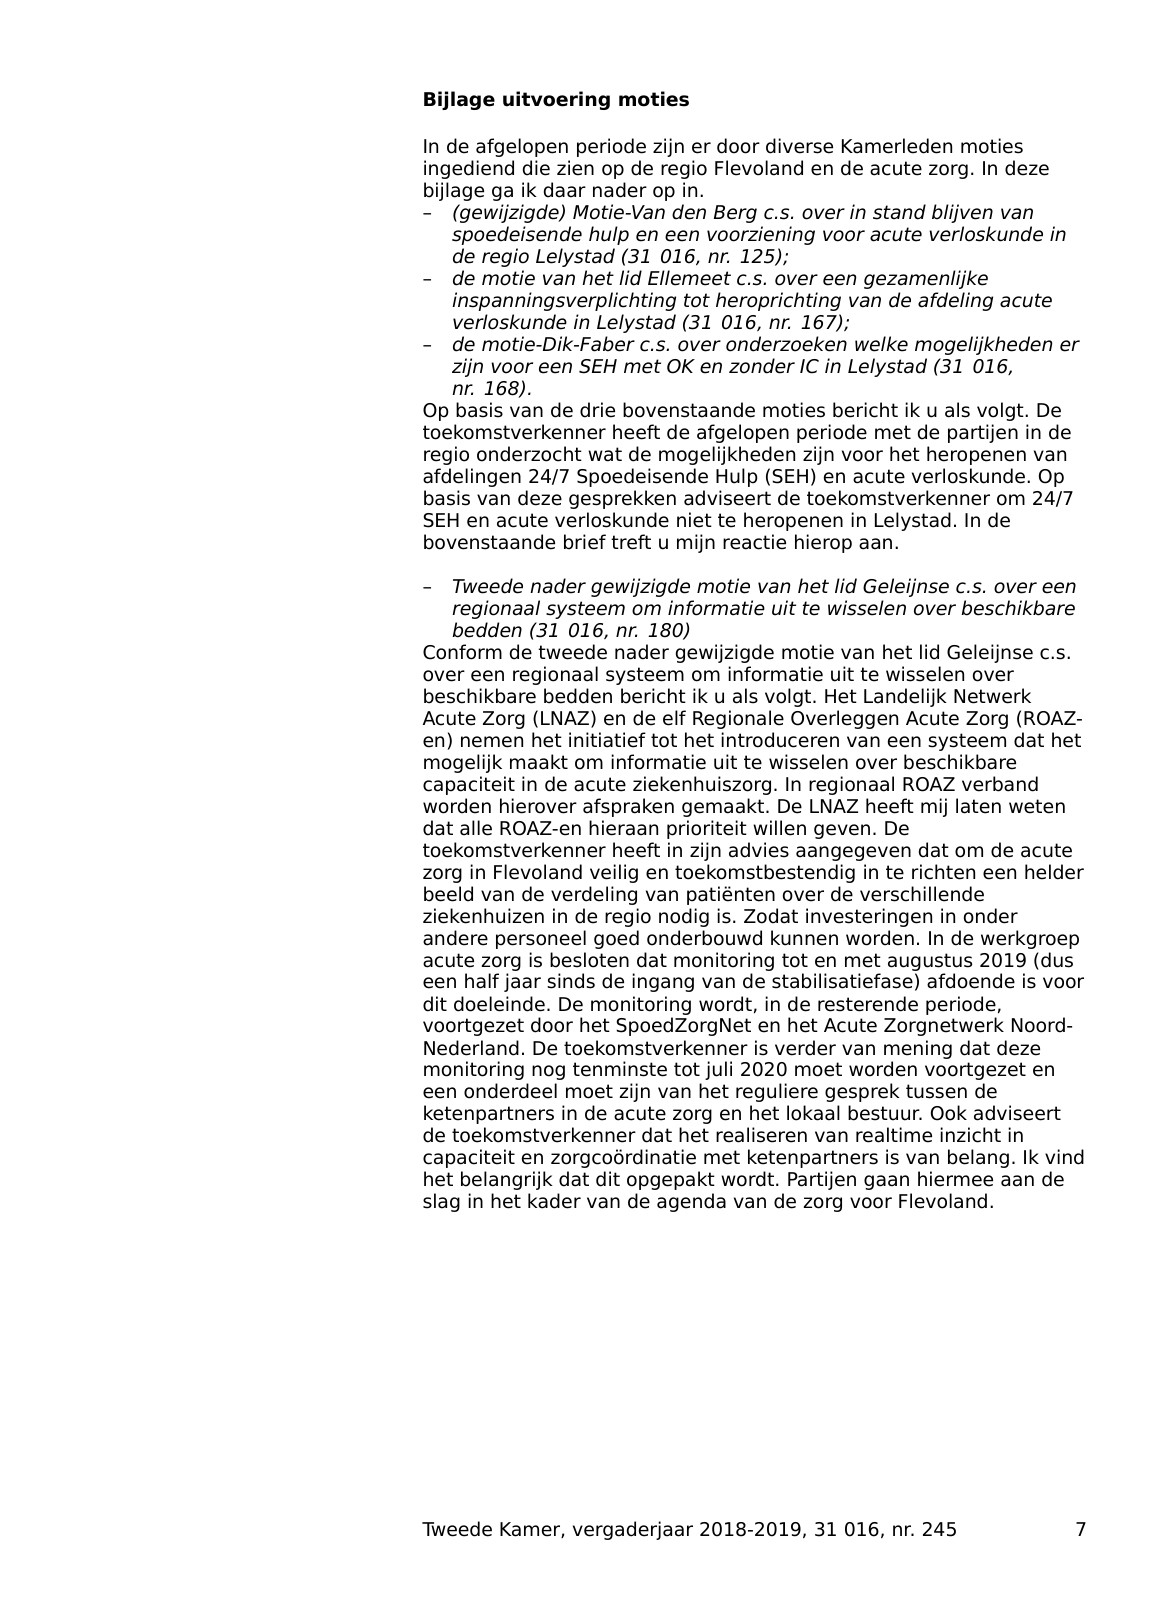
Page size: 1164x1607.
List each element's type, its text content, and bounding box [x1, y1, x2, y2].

text – de motie van het lid Ellemeet c.s. over een gezamenlijke inspanningsverplichting tot heroprichting van de afdeling acute verloskunde in Lelystad (31 016, nr. 167); [422, 268, 1087, 334]
text In de afgelopen periode zijn er door diverse Kamerleden moties ingediend die zien op de regio Flevoland en de acute zorg. In deze bijlage ga ik daar nader op in. [422, 136, 1087, 202]
text – Tweede nader gewijzigde motie van het lid Geleijnse c.s. over een regionaal systeem om informatie uit te wisselen over beschikbare bedden (31 016, nr. 180) [422, 576, 1087, 642]
text – (gewijzigde) Motie-Van den Berg c.s. over in stand blijven van spoedeisende hulp en een voorziening voor acute verloskunde in de regio Lelystad (31 016, nr. 125); [422, 202, 1087, 268]
text – de motie-Dik-Faber c.s. over onderzoeken welke mogelijkheden er zijn voor een SEH met OK en zonder IC in Lelystad (31 016, nr. 168). [422, 334, 1087, 400]
subtitle Bijlage uitvoering moties [77, 89, 1087, 111]
text Conform de tweede nader gewijzigde motie van het lid Geleijnse c.s. over een regionaal systeem om informatie uit te wisselen over beschikbare bedden bericht ik u als volgt. Het Landelijk Netwerk Acute Zorg (LNAZ) en de elf Regionale Overleggen Acute Zorg (ROAZ-en) nemen het initiatief tot het introduceren van een systeem dat het mogelijk maakt om informatie uit te wisselen over beschikbare capaciteit in de acute ziekenhuiszorg. In regionaal ROAZ verband worden hierover afspraken gemaakt. De LNAZ heeft mij laten weten dat alle ROAZ-en hieraan prioriteit willen geven. De toekomstverkenner heeft in zijn advies aangegeven dat om de acute zorg in Flevoland veilig en toekomstbestendig in te richten een helder beeld van de verdeling van patiënten over de verschillende ziekenhuizen in de regio nodig is. Zodat investeringen in onder andere personeel goed onderbouwd kunnen worden. In de werkgroep acute zorg is besloten dat monitoring tot en met augustus 2019 (dus een half jaar sinds de ingang van de stabilisatiefase) afdoende is voor dit doeleinde. De monitoring wordt, in de resterende periode, voortgezet door het SpoedZorgNet en het Acute Zorgnetwerk Noord-Nederland. De toekomstverkenner is verder van mening dat deze monitoring nog tenminste tot juli 2020 moet worden voortgezet en een onderdeel moet zijn van het reguliere gesprek tussen de ketenpartners in de acute zorg en het lokaal bestuur. Ook adviseert de toekomstverkenner dat het realiseren van realtime inzicht in capaciteit en zorgcoördinatie met ketenpartners is van belang. Ik vind het belangrijk dat dit opgepakt wordt. Partijen gaan hiermee aan de slag in het kader van de agenda van de zorg voor Flevoland. [422, 642, 1087, 1213]
text Op basis van de drie bovenstaande moties bericht ik u als volgt. De toekomstverkenner heeft de afgelopen periode met de partijen in de regio onderzocht wat de mogelijkheden zijn voor het heropenen van afdelingen 24/7 Spoedeisende Hulp (SEH) en acute verloskunde. Op basis van deze gesprekken adviseert de toekomstverkenner om 24/7 SEH en acute verloskunde niet te heropenen in Lelystad. In de bovenstaande brief treft u mijn reactie hierop aan. [422, 400, 1087, 554]
